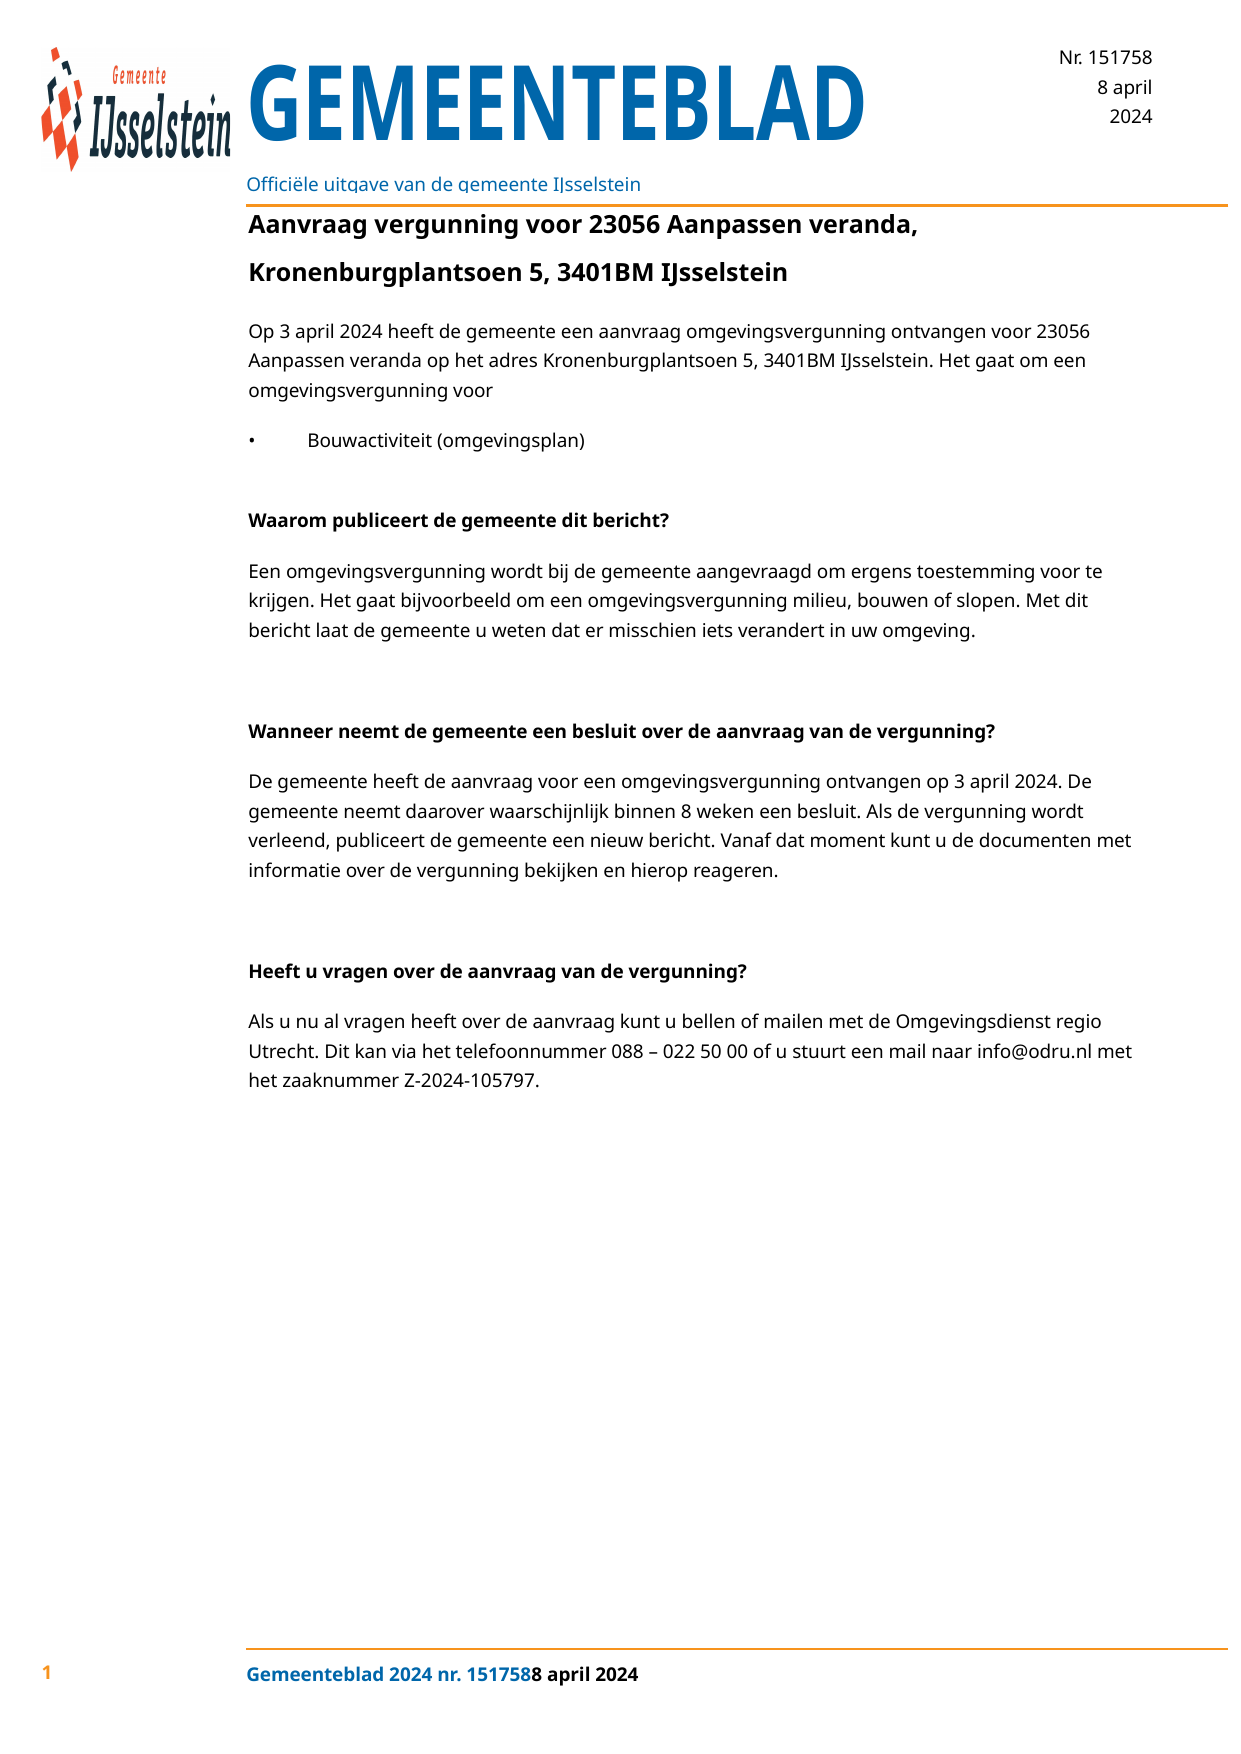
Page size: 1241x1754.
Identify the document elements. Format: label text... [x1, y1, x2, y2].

text Een omgevingsvergunning wordt bij de gemeente aangevraagd om ergens toestemming voor te krijgen. Het gaat bijvoorbeeld om een omgevingsvergunning milieu, bouwen of slopen. Met dit bericht laat de gemeente u weten dat er misschien iets verandert in uw omgeving. [248, 558, 1152, 643]
text Aanvraag vergunning voor 23056 Aanpassen veranda, Kronenburgplantsoen 5, 3401BM IJsselstein [248, 207, 1152, 288]
text Wanneer neemt de gemeente een besluit over de aanvraag van de vergunning? [248, 718, 1152, 744]
text Als u nu al vragen heeft over de aanvraag kunt u bellen of mailen met de Omgevingsdienst regio Utrecht. Dit kan via het telefoonnummer 088 – 022 50 00 of u stuurt een mail naar info@odru.nl met het zaaknummer Z-2024-105797. [248, 1008, 1152, 1093]
text Op 3 april 2024 heeft de gemeente een aanvraag omgevingsvergunning ontvangen voor 23056 Aanpassen veranda op het adres Kronenburgplantsoen 5, 3401BM IJsselstein. Het gaat om een omgevingsvergunning voor [248, 318, 1152, 403]
picture [41, 47, 231, 172]
text Waarom publiceert de gemeente dit bericht? [248, 507, 1152, 533]
text De gemeente heeft de aanvraag voor een omgevingsvergunning ontvangen op 3 april 2024. De gemeente neemt daarover waarschijnlijk binnen 8 weken een besluit. Als de vergunning wordt verleend, publiceert de gemeente een nieuw bericht. Vanaf dat moment kunt u de documenten met informatie over de vergunning bekijken en hierop reageren. [248, 768, 1152, 883]
text Heeft u vragen over de aanvraag van de vergunning? [248, 958, 1152, 984]
list Bouwactiviteit (omgevingsplan) [248, 427, 1152, 453]
